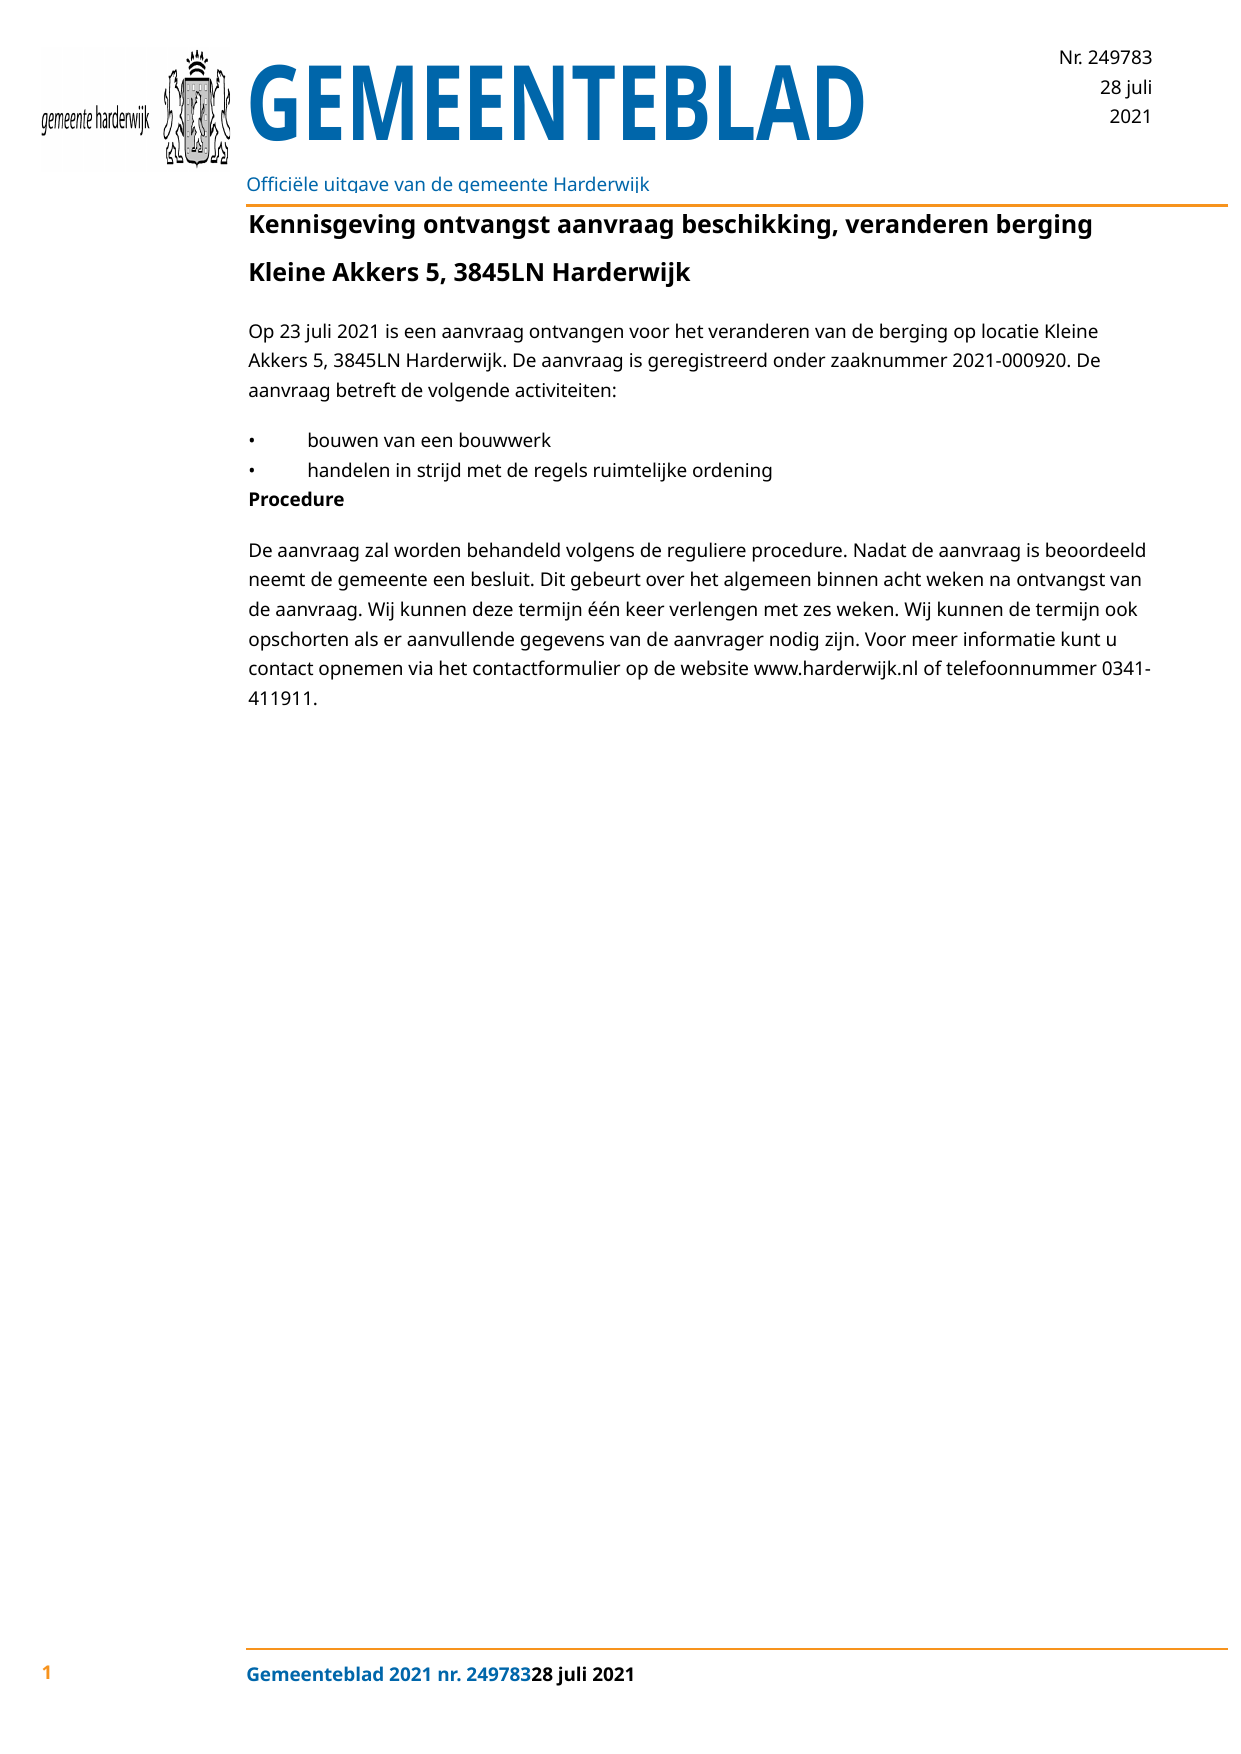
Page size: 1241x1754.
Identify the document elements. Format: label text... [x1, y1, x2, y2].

text De aanvraag zal worden behandeld volgens de reguliere procedure. Nadat de aanvraag is beoordeeld neemt de gemeente een besluit. Dit gebeurt over het algemeen binnen acht weken na ontvangst van de aanvraag. Wij kunnen deze termijn één keer verlengen met zes weken. Wij kunnen de termijn ook opschorten als er aanvullende gegevens van de aanvrager nodig zijn. Voor meer informatie kunt u contact opnemen via het contactformulier op de website www.harderwijk.nl of telefoonnummer 0341-411911. [248, 537, 1152, 711]
text Op 23 juli 2021 is een aanvraag ontvangen voor het veranderen van de berging op locatie Kleine Akkers 5, 3845LN Harderwijk. De aanvraag is geregistreerd onder zaaknummer 2021-000920. De aanvraag betreft de volgende activiteiten: [248, 318, 1152, 403]
list bouwen van een bouwwerk [248, 427, 1152, 453]
list handelen in strijd met de regels ruimtelijke ordening [248, 457, 1152, 483]
picture [41, 47, 231, 172]
text Procedure [248, 487, 1152, 512]
text Kennisgeving ontvangst aanvraag beschikking, veranderen berging Kleine Akkers 5, 3845LN Harderwijk [248, 207, 1152, 288]
